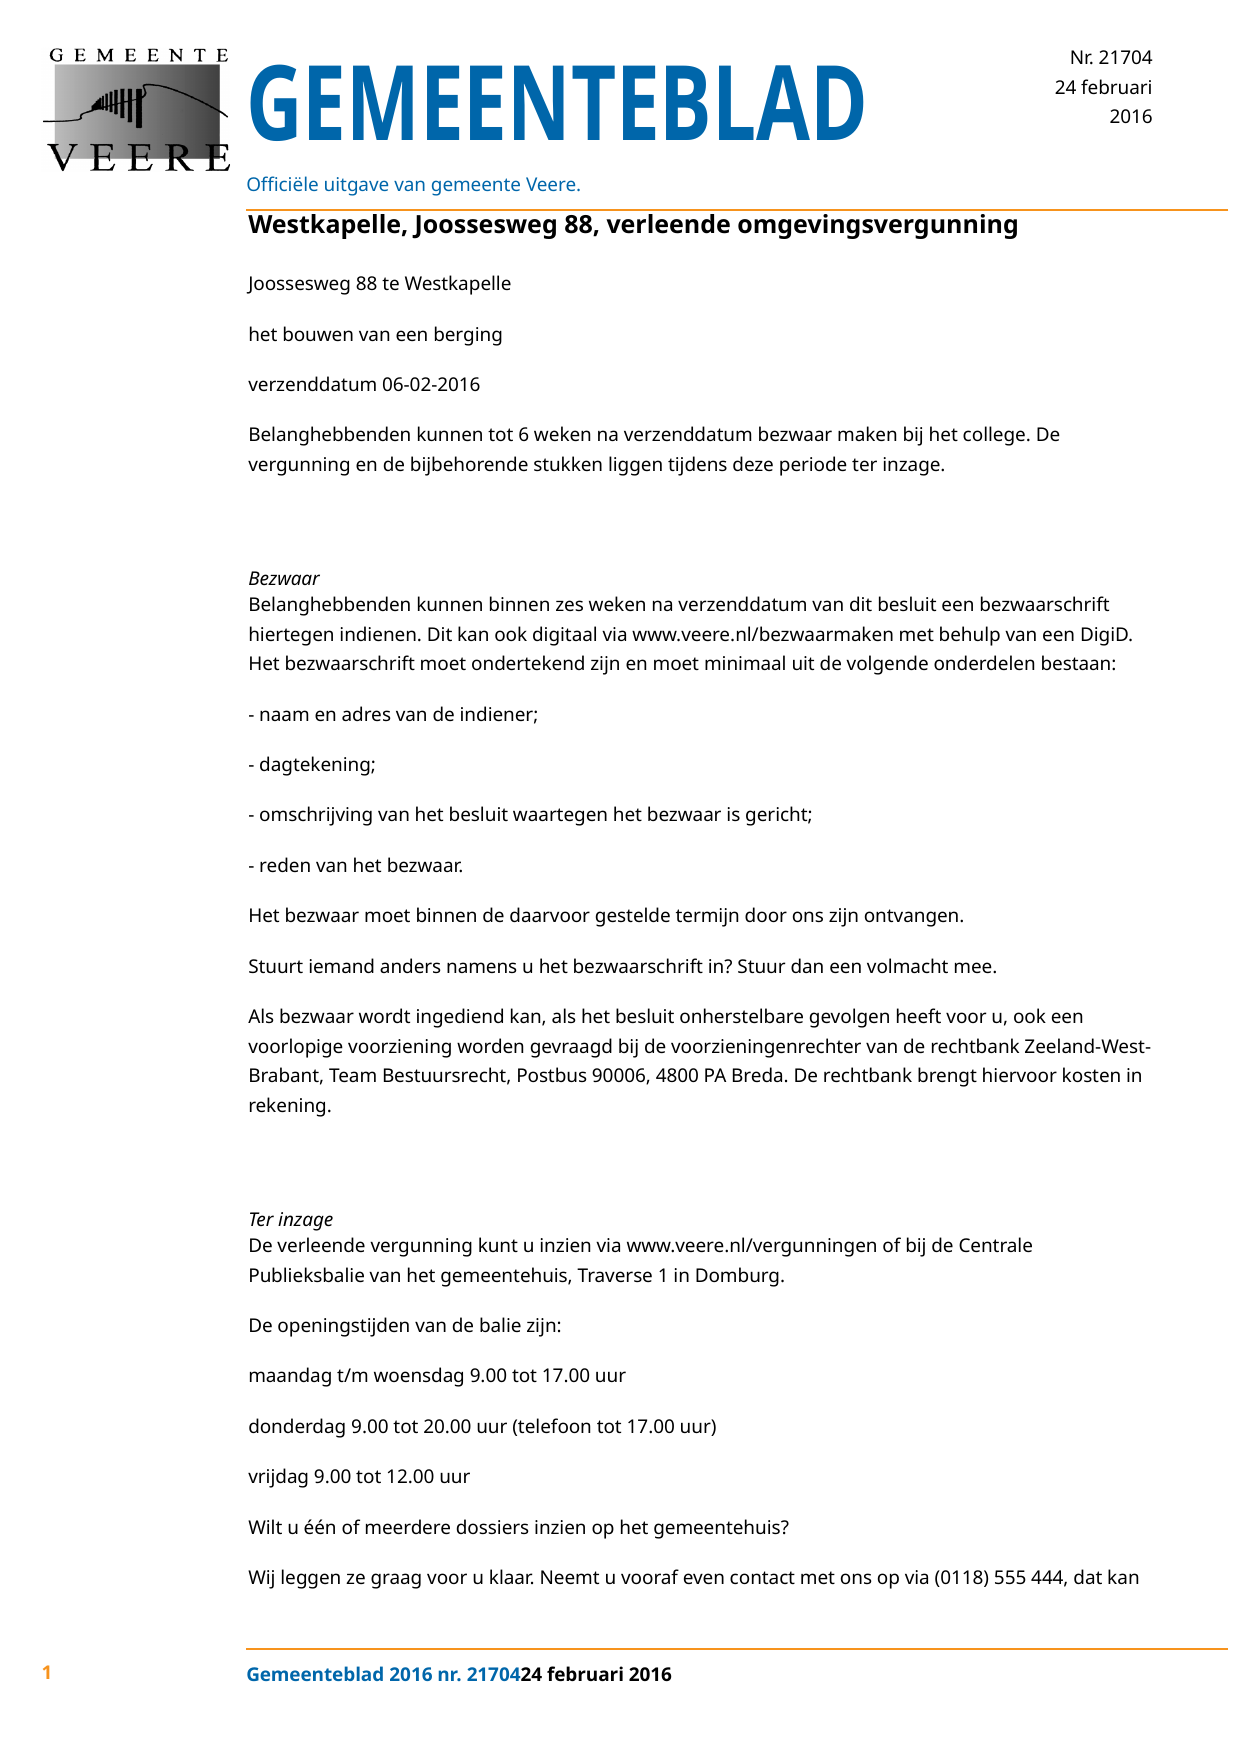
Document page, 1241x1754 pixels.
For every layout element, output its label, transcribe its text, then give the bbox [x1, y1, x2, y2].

text donderdag 9.00 tot 20.00 uur (telefoon tot 17.00 uur) [248, 1413, 1152, 1439]
text Joossesweg 88 te Westkapelle [248, 270, 1152, 296]
picture [41, 47, 231, 172]
text Belanghebbenden kunnen tot 6 weken na verzenddatum bezwaar maken bij het college. De vergunning en de bijbehorende stukken liggen tijdens deze periode ter inzage. [248, 422, 1152, 477]
text het bouwen van een berging [248, 321, 1152, 346]
text Als bezwaar wordt ingediend kan, als het besluit onherstelbare gevolgen heeft voor u, ook een voorlopige voorziening worden gevraagd bij de voorzieningenrechter van de rechtbank Zeeland-West-Brabant, Team Bestuursrecht, Postbus 90006, 4800 PA Breda. De rechtbank brengt hiervoor kosten in rekening. [248, 1003, 1152, 1118]
text maandag t/m woensdag 9.00 tot 17.00 uur [248, 1363, 1152, 1388]
text - dagtekening; [248, 751, 1152, 777]
text De verleende vergunning kunt u inzien via www.veere.nl/vergunningen of bij de Centrale Publieksbalie van het gemeentehuis, Traverse 1 in Domburg. [248, 1232, 1152, 1287]
text Wilt u één of meerdere dossiers inzien op het gemeentehuis? [248, 1514, 1152, 1539]
text verzenddatum 06-02-2016 [248, 371, 1152, 397]
text - omschrijving van het besluit waartegen het bezwaar is gericht; [248, 802, 1152, 827]
text Stuurt iemand anders namens u het bezwaarschrift in? Stuur dan een volmacht mee. [248, 953, 1152, 979]
text Belanghebbenden kunnen binnen zes weken na verzenddatum van dit besluit een bezwaarschrift hiertegen indienen. Dit kan ook digitaal via www.veere.nl/bezwaarmaken met behulp van een DigiD. Het bezwaarschrift moet ondertekend zijn en moet minimaal uit de volgende onderdelen bestaan: [248, 591, 1152, 676]
text Bezwaar [248, 566, 1152, 591]
text - reden van het bezwaar. [248, 852, 1152, 878]
text Het bezwaar moet binnen de daarvoor gestelde termijn door ons zijn ontvangen. [248, 902, 1152, 928]
text Wij leggen ze graag voor u klaar. Neemt u vooraf even contact met ons op via (0118) 555 444, dat kan [248, 1564, 1152, 1590]
text - naam en adres van de indiener; [248, 701, 1152, 727]
text Ter inzage [248, 1206, 1152, 1232]
text Westkapelle, Joossesweg 88, verleende omgevingsvergunning [248, 211, 1152, 241]
text De openingstijden van de balie zijn: [248, 1312, 1152, 1338]
text vrijdag 9.00 tot 12.00 uur [248, 1463, 1152, 1489]
